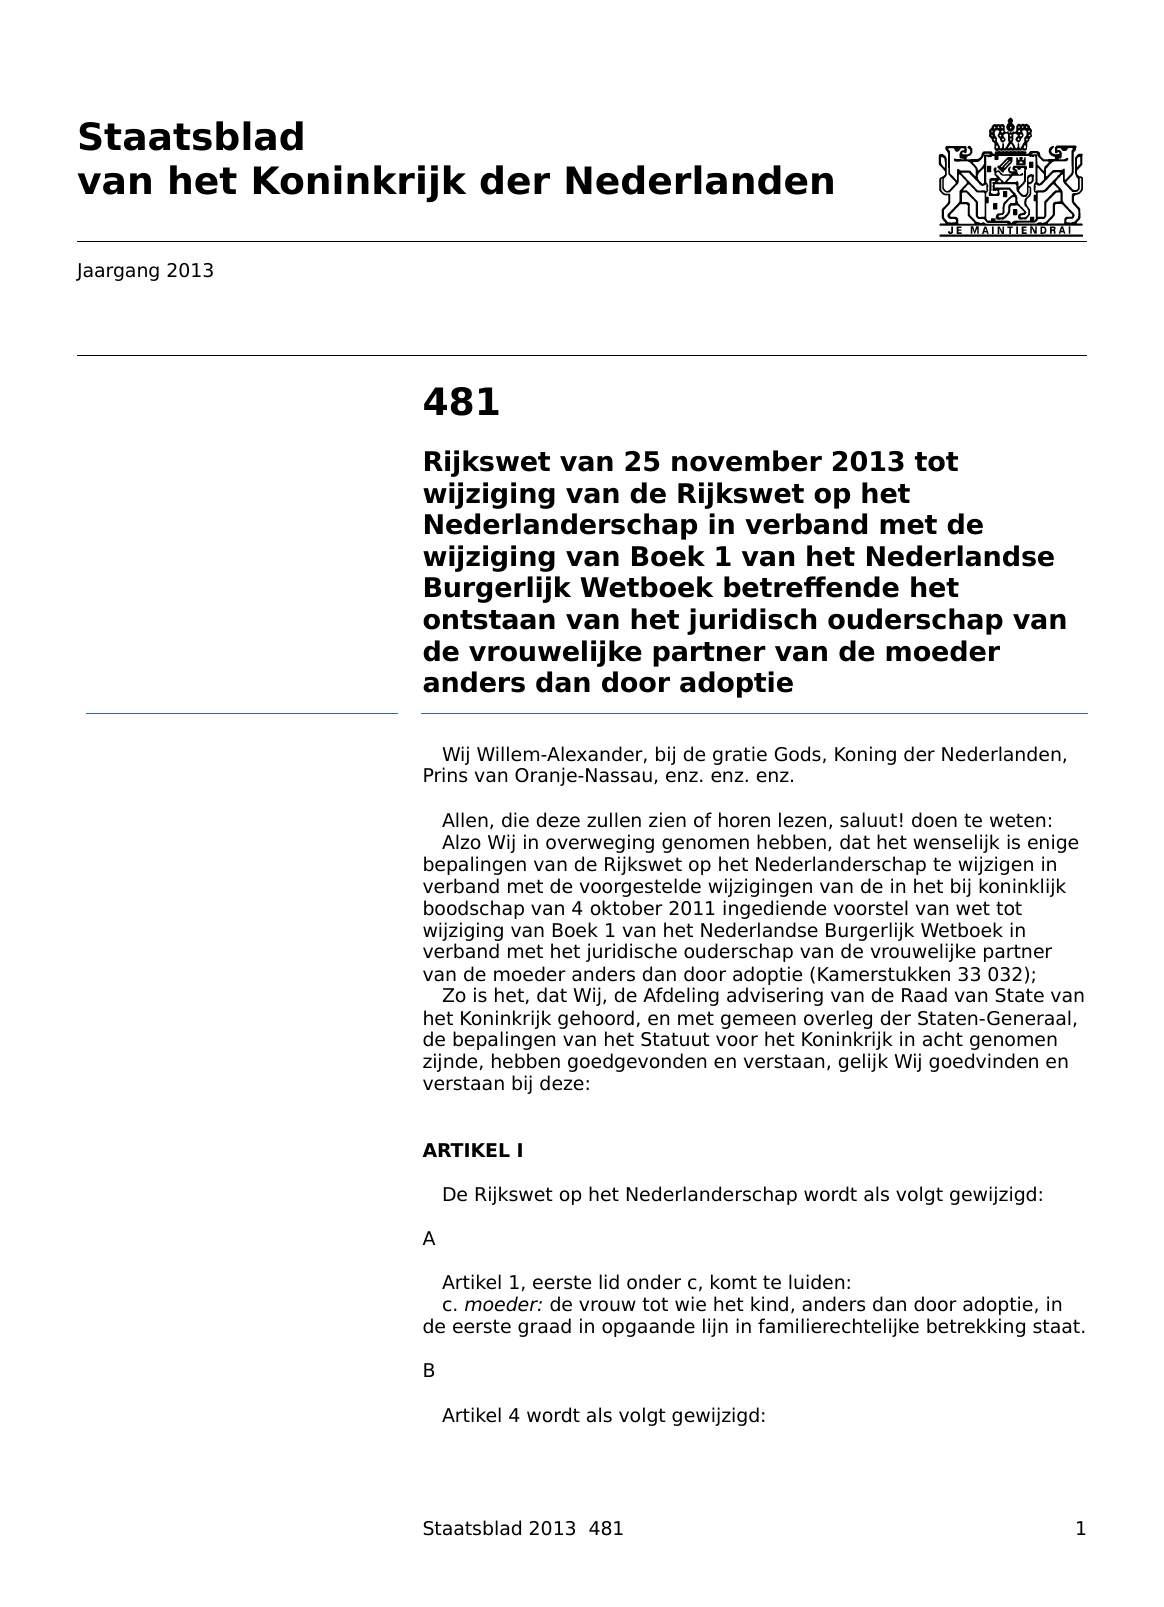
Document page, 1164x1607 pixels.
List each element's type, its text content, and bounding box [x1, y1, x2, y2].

table_header Staatsblad van het Koninkrijk der Nederlanden [77, 100, 886, 241]
text Wij Willem-Alexander, bij de gratie Gods, Koning der Nederlanden, Prins van Oranje-Nassau, enz. enz. enz. [422, 743, 1087, 787]
subtitle ARTIKEL I [422, 1140, 1087, 1162]
text A [422, 1228, 1087, 1250]
table_header [886, 100, 1087, 241]
text c. moeder: de vrouw tot wie het kind, anders dan door adoptie, in de eerste graad in opgaande lijn in familierechtelijke betrekking staat. [422, 1294, 1087, 1338]
text Artikel 4 wordt als volgt gewijzigd: [422, 1404, 1087, 1426]
table_cell Jaargang 2013 [77, 242, 1087, 355]
text De Rijkswet op het Nederlanderschap wordt als volgt gewijzigd: [422, 1184, 1087, 1206]
text Alzo Wij in overweging genomen hebben, dat het wenselijk is enige bepalingen van de Rijkswet op het Nederlanderschap te wijzigen in verband met de voorgestelde wijzigingen van de in het bij koninklijk boodschap van 4 oktober 2011 ingediende voorstel van wet tot wijziging van Boek 1 van het Nederlandse Burgerlijk Wetboek in verband met het juridische ouderschap van de vrouwelijke partner van de moeder anders dan door adoptie (Kamerstukken 33 032); [422, 832, 1087, 985]
text Allen, die deze zullen zien of horen lezen, saluut! doen te weten: [422, 809, 1087, 832]
text Rijkswet van 25 november 2013 tot wijziging van de Rijkswet op het Nederlanderschap in verband met de wijziging van Boek 1 van het Nederlandse Burgerlijk Wetboek betreffende het ontstaan van het juridisch ouderschap van de vrouwelijke partner van de moeder anders dan door adoptie [422, 447, 1087, 699]
text Artikel 1, eerste lid onder c, komt te luiden: [422, 1272, 1087, 1294]
picture [936, 115, 1087, 240]
text Zo is het, dat Wij, de Afdeling advisering van de Raad van State van het Koninkrijk gehoord, en met gemeen overleg der Staten-Generaal, de bepalingen van het Statuut voor het Koninkrijk in acht genomen zijnde, hebben goedgevonden en verstaan, gelijk Wij goedvinden en verstaan bij deze: [422, 985, 1087, 1095]
subtitle 481 [422, 381, 1087, 424]
text B [422, 1360, 1087, 1382]
